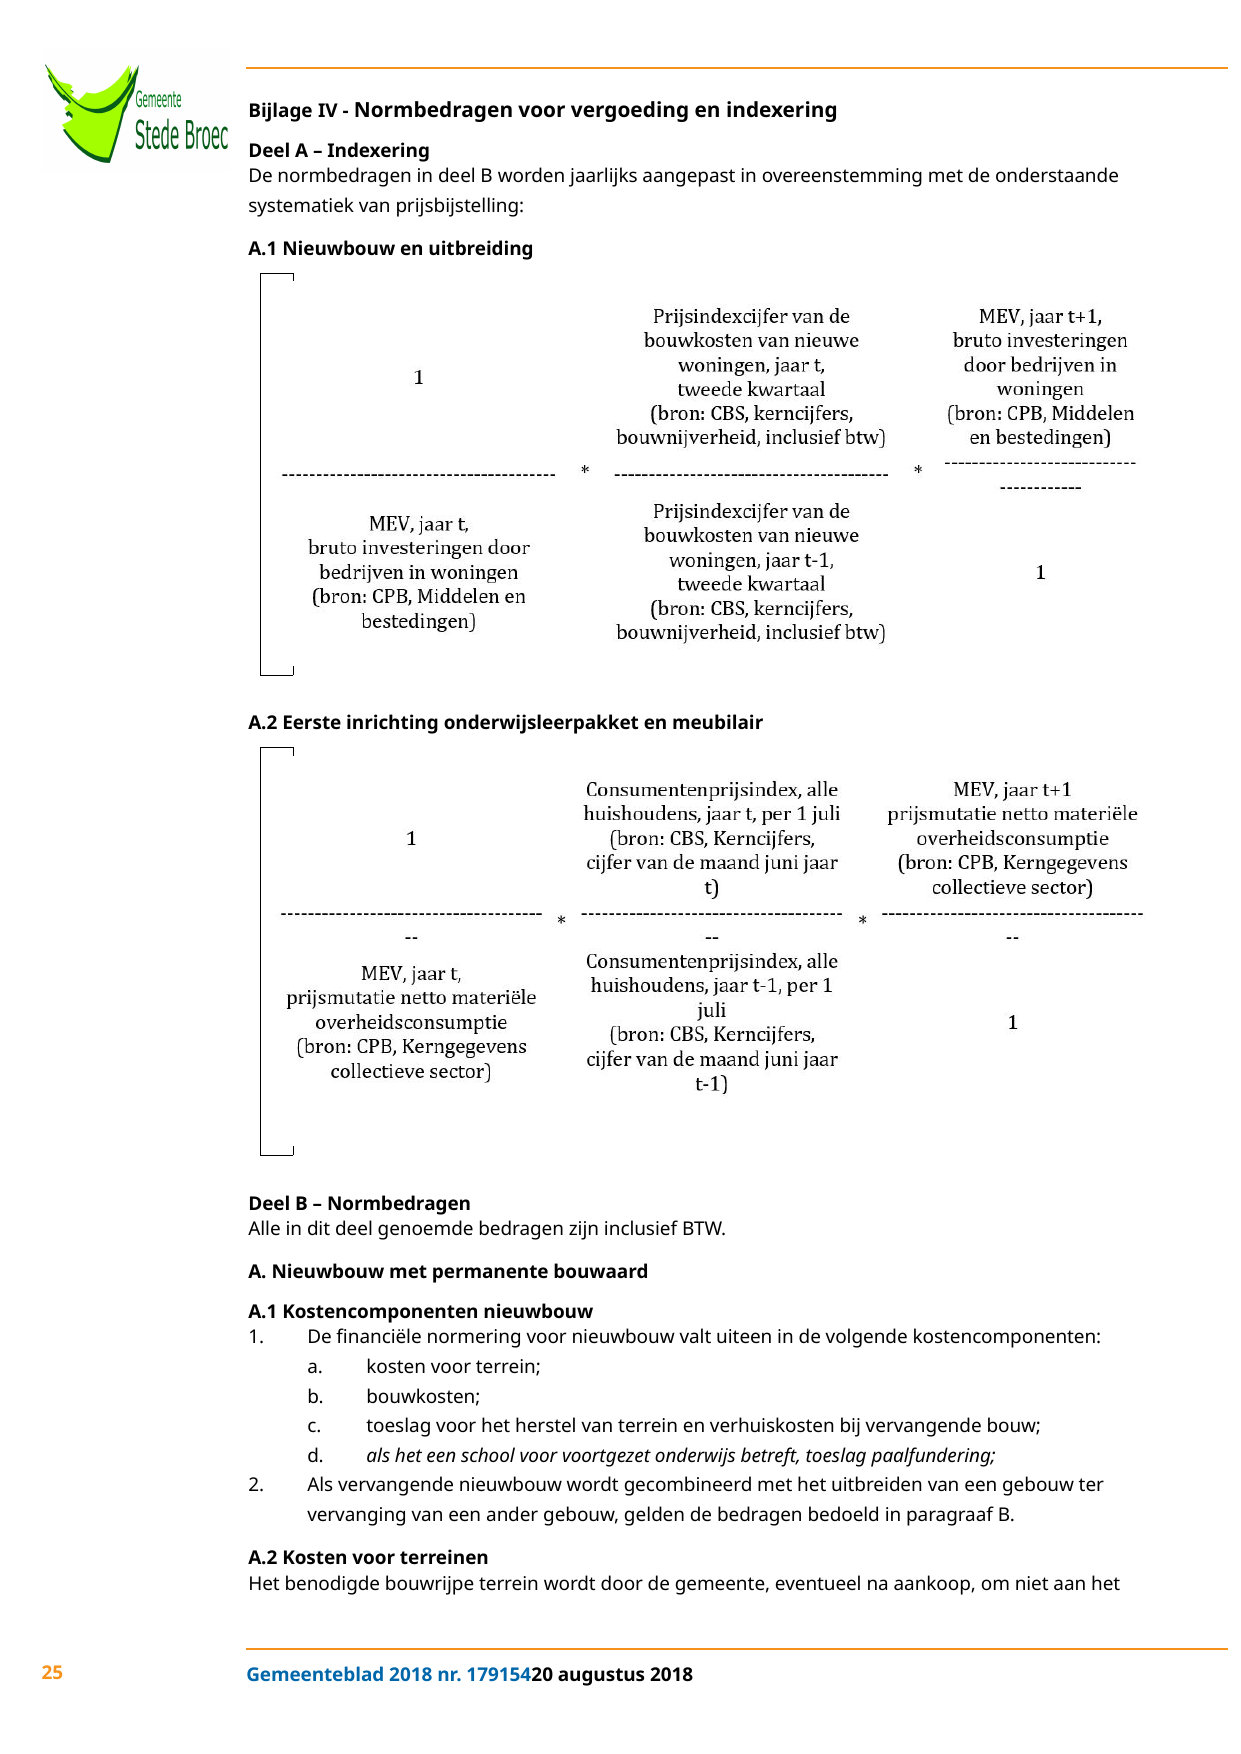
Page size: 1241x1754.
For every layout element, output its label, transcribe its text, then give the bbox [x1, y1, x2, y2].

text Deel B – Normbedragen [248, 1190, 1152, 1216]
list De financiële normering voor nieuwbouw valt uiteen in de volgende kostencomponenten: [248, 1324, 1152, 1349]
text Deel A – Indexering [248, 137, 1152, 163]
picture [41, 47, 231, 172]
text De normbedragen in deel B worden jaarlijks aangepast in overeenstemming met de onderstaande systematiek van prijsbijstelling: [248, 163, 1152, 218]
list Als vervangende nieuwbouw wordt gecombineerd met het uitbreiden van een gebouw ter vervanging van een ander gebouw, gelden de bedragen bedoeld in paragraaf B. [248, 1472, 1152, 1527]
picture [268, 281, 1155, 666]
picture [268, 756, 1155, 1146]
list toeslag voor het herstel van terrein en verhuiskosten bij vervangende bouw; [307, 1412, 1152, 1438]
text A.2 Kosten voor terreinen [248, 1544, 1152, 1570]
list bouwkosten; [307, 1383, 1152, 1408]
list kosten voor terrein; [307, 1353, 1152, 1379]
text A.1 Nieuwbouw en uitbreiding [248, 235, 1152, 261]
text A.2 Eerste inrichting onderwijsleerpakket en meubilair [248, 709, 1152, 735]
text A.1 Kostencomponenten nieuwbouw [248, 1298, 1152, 1324]
text Het benodigde bouwrijpe terrein wordt door de gemeente, eventueel na aankoop, om niet aan het [248, 1570, 1152, 1596]
text Alle in dit deel genoemde bedragen zijn inclusief BTW. [248, 1216, 1152, 1241]
text Bijlage IV - Normbedragen voor vergoeding en indexering [248, 95, 1152, 123]
text A. Nieuwbouw met permanente bouwaard [248, 1259, 1152, 1284]
list als het een school voor voortgezet onderwijs betreft, toeslag paalfundering; [307, 1442, 1152, 1468]
